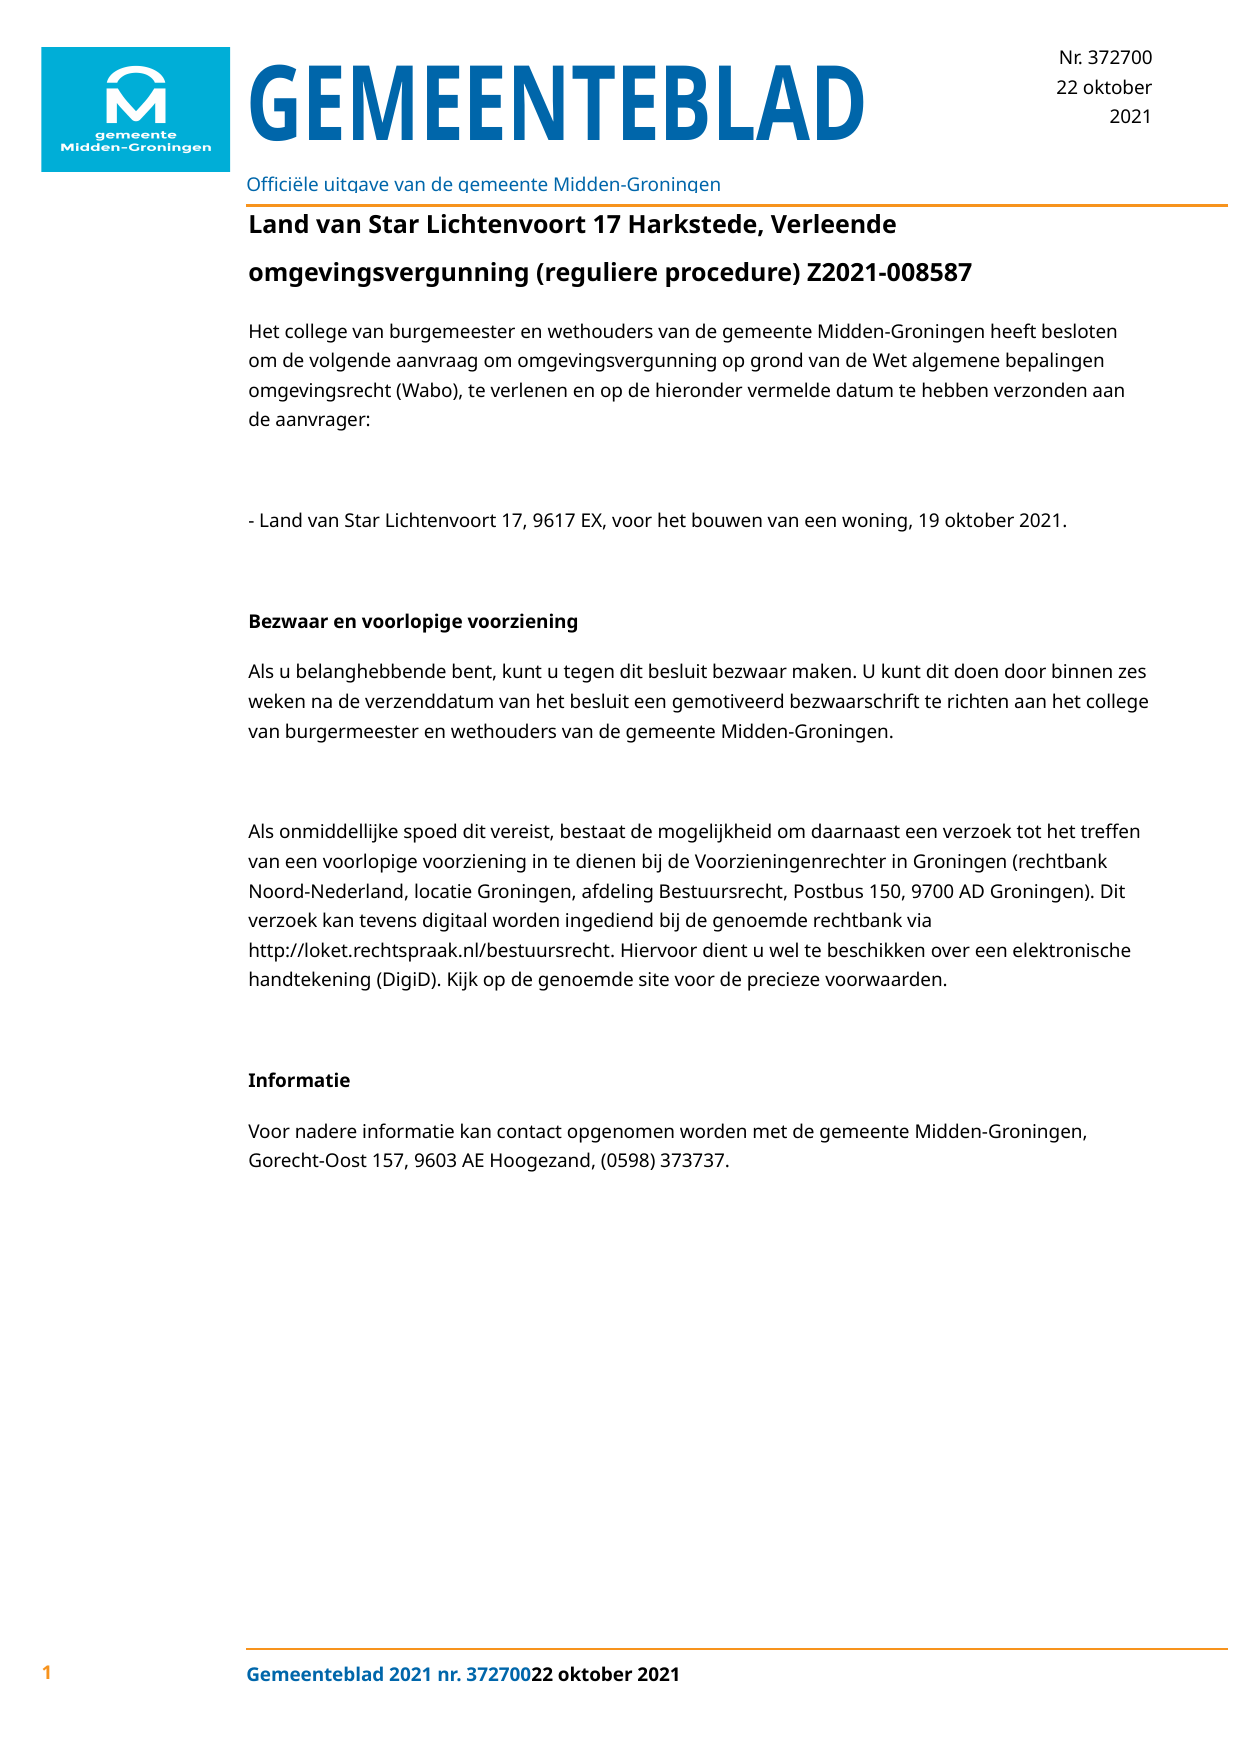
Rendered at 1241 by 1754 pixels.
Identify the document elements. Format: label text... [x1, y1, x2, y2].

text - Land van Star Lichtenvoort 17, 9617 EX, voor het bouwen van een woning, 19 oktober 2021. [248, 507, 1152, 533]
text Als onmiddellijke spoed dit vereist, bestaat de mogelijkheid om daarnaast een verzoek tot het treffen van een voorlopige voorziening in te dienen bij de Voorzieningenrechter in Groningen (rechtbank Noord-Nederland, locatie Groningen, afdeling Bestuursrecht, Postbus 150, 9700 AD Groningen). Dit verzoek kan tevens digitaal worden ingediend bij de genoemde rechtbank via http://loket.rechtspraak.nl/bestuursrecht. Hiervoor dient u wel te beschikken over een elektronische handtekening (DigiD). Kijk op de genoemde site voor de precieze voorwaarden. [248, 819, 1152, 992]
picture [108, 66, 164, 82]
text Voor nadere informatie kan contact opgenomen worden met de gemeente Midden-Groningen, Gorecht-Oost 157, 9603 AE Hoogezand, (0598) 373737. [248, 1118, 1152, 1173]
text Als u belanghebbende bent, kunt u tegen dit besluit bezwaar maken. U kunt dit doen door binnen zes weken na de verzenddatum van het besluit een gemotiveerd bezwaarschrift te richten aan het college van burgermeester en wethouders van de gemeente Midden-Groningen. [248, 659, 1152, 744]
text Land van Star Lichtenvoort 17 Harkstede, Verleende omgevingsvergunning (reguliere procedure) Z2021-008587 [248, 207, 1152, 288]
picture [107, 89, 165, 122]
text Het college van burgemeester en wethouders van de gemeente Midden-Groningen heeft besloten om de volgende aanvraag om omgevingsvergunning op grond van de Wet algemene bepalingen omgevingsrecht (Wabo), te verlenen en op de hieronder vermelde datum te hebben verzonden aan de aanvrager: [248, 318, 1152, 432]
picture [184, 146, 190, 153]
text Informatie [248, 1067, 1152, 1093]
text Bezwaar en voorlopige voorziening [248, 608, 1152, 634]
